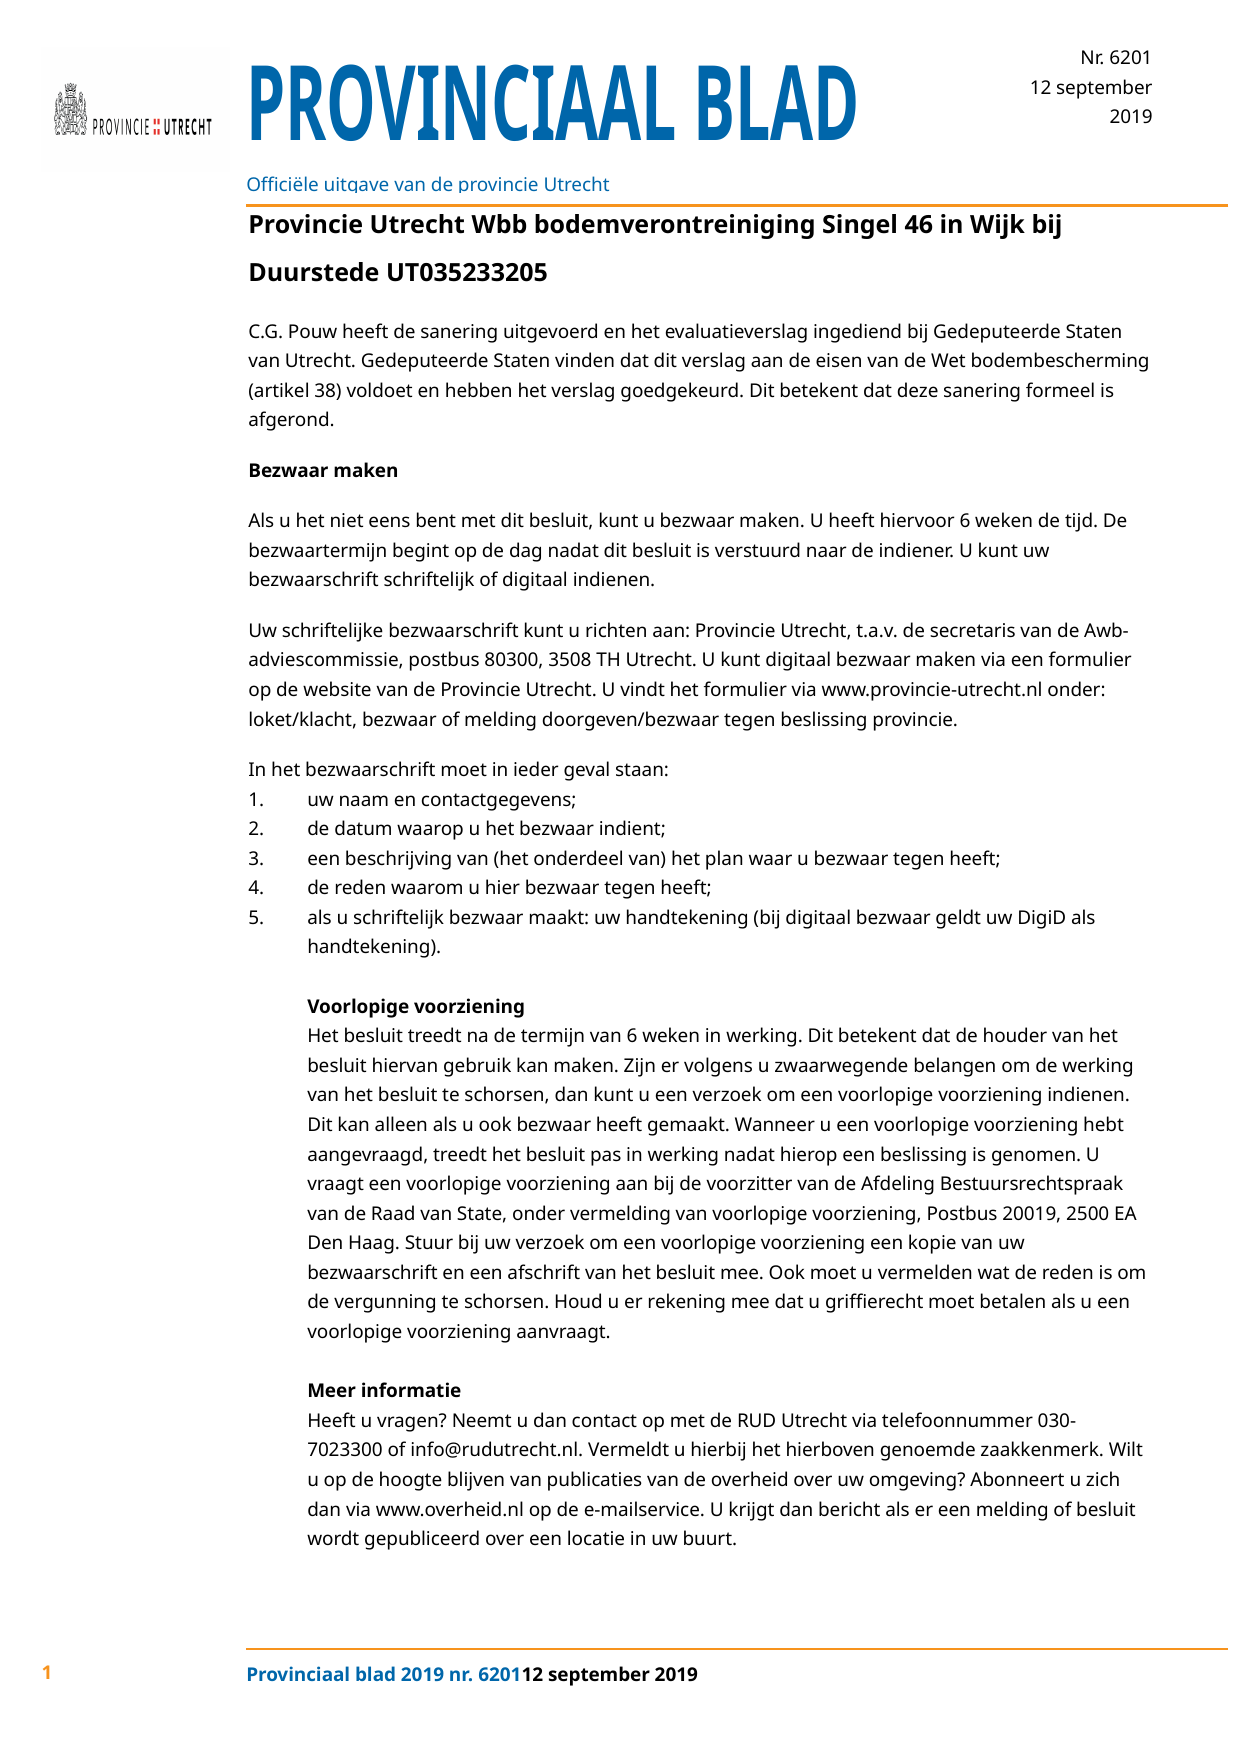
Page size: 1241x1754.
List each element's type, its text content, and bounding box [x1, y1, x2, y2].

list Het besluit treedt na de termijn van 6 weken in werking. Dit betekent dat de houder van het besluit hiervan gebruik kan maken. Zijn er volgens u zwaarwegende belangen om de werking van het besluit te schorsen, dan kunt u een verzoek om een voorlopige voorziening indienen. Dit kan alleen als u ook bezwaar heeft gemaakt. Wanneer u een voorlopige voorziening hebt aangevraagd, treedt het besluit pas in werking nadat hierop een beslissing is genomen. U vraagt een voorlopige voorziening aan bij de voorzitter van de Afdeling Bestuursrechtspraak van de Raad van State, onder vermelding van voorlopige voorziening, Postbus 20019, 2500 EA Den Haag. Stuur bij uw verzoek om een voorlopige voorziening een kopie van uw bezwaarschrift en een afschrift van het besluit mee. Ook moet u vermelden wat de reden is om de vergunning te schorsen. Houd u er rekening mee dat u griffierecht moet betalen als u een voorlopige voorziening aanvraagt. [248, 1022, 1152, 1344]
text In het bezwaarschrift moet in ieder geval staan: [248, 756, 1152, 782]
list Heeft u vragen? Neemt u dan contact op met de RUD Utrecht via telefoonnummer 030-7023300 of info@rudutrecht.nl. Vermeldt u hierbij het hierboven genoemde zaakkenmerk. Wilt u op de hoogte blijven van publicaties van de overheid over uw omgeving? Abonneert u zich dan via www.overheid.nl op de e-mailservice. U krijgt dan bericht als er een melding of besluit wordt gepubliceerd over een locatie in uw buurt. [248, 1407, 1152, 1551]
list de reden waarom u hier bezwaar tegen heeft; [248, 874, 1152, 900]
list een beschrijving van (het onderdeel van) het plan waar u bezwaar tegen heeft; [248, 845, 1152, 871]
list de datum waarop u het bezwaar indient; [248, 815, 1152, 841]
picture [41, 47, 231, 172]
text Provincie Utrecht Wbb bodemverontreiniging Singel 46 in Wijk bij Duurstede UT035233205 [248, 207, 1152, 288]
list Voorlopige voorziening [248, 993, 1152, 1019]
text C.G. Pouw heeft de sanering uitgevoerd en het evaluatieverslag ingediend bij Gedeputeerde Staten van Utrecht. Gedeputeerde Staten vinden dat dit verslag aan de eisen van de Wet bodembescherming (artikel 38) voldoet en hebben het verslag goedgekeurd. Dit betekent dat deze sanering formeel is afgerond. [248, 318, 1152, 432]
text Bezwaar maken [248, 457, 1152, 483]
list Meer informatie [248, 1377, 1152, 1403]
list als u schriftelijk bezwaar maakt: uw handtekening (bij digitaal bezwaar geldt uw DigiD als handtekening). [248, 904, 1152, 959]
text Als u het niet eens bent met dit besluit, kunt u bezwaar maken. U heeft hiervoor 6 weken de tijd. De bezwaartermijn begint op de dag nadat dit besluit is verstuurd naar de indiener. U kunt uw bezwaarschrift schriftelijk of digitaal indienen. [248, 507, 1152, 592]
text Uw schriftelijke bezwaarschrift kunt u richten aan: Provincie Utrecht, t.a.v. de secretaris van de Awb-adviescommissie, postbus 80300, 3508 TH Utrecht. U kunt digitaal bezwaar maken via een formulier op de website van de Provincie Utrecht. U vindt het formulier via www.provincie-utrecht.nl onder: loket/klacht, bezwaar of melding doorgeven/bezwaar tegen beslissing provincie. [248, 617, 1152, 732]
list uw naam en contactgegevens; [248, 786, 1152, 812]
